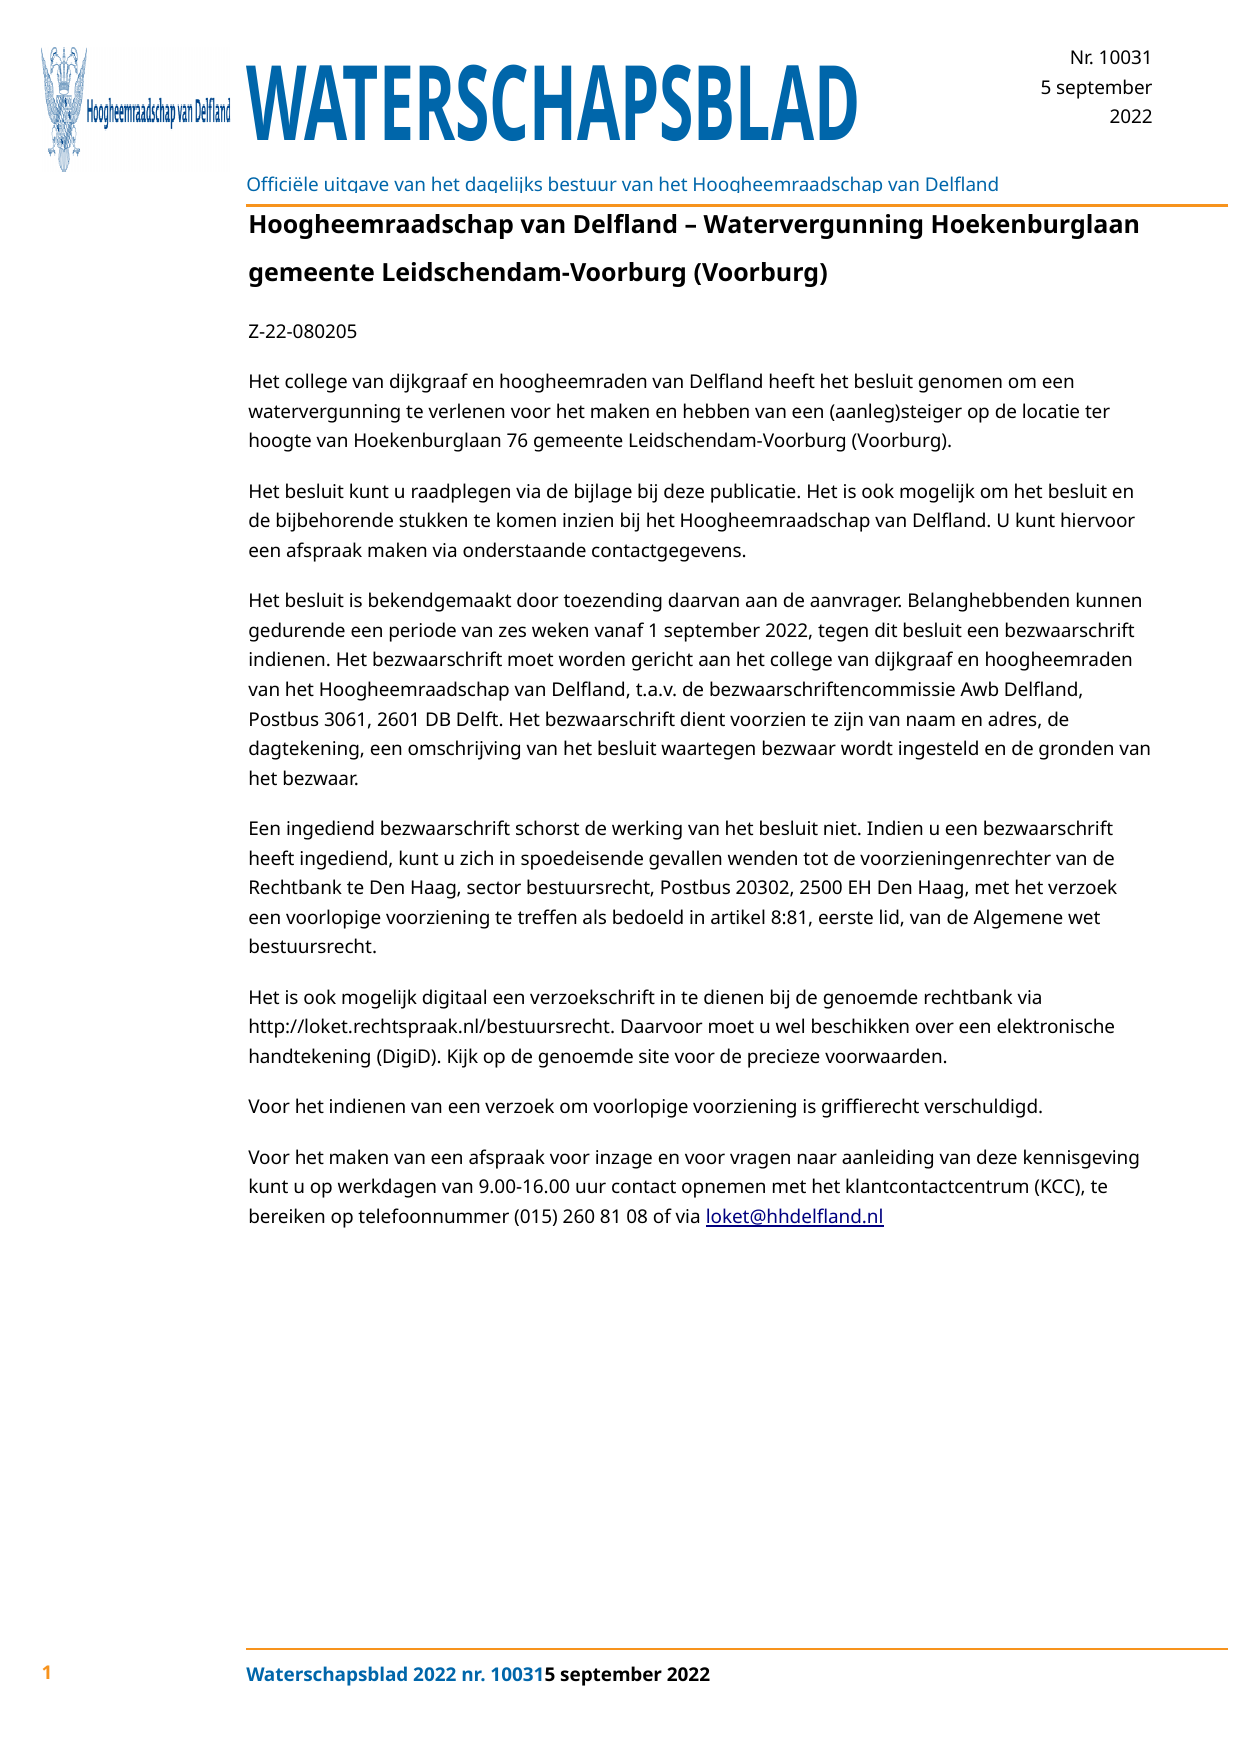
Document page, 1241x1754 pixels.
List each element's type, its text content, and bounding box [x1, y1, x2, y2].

text Voor het indienen van een verzoek om voorlopige voorziening is griffierecht verschuldigd. [248, 1094, 1152, 1119]
text Voor het maken van een afspraak voor inzage en voor vragen naar aanleiding van deze kennisgeving kunt u op werkdagen van 9.00-16.00 uur contact opnemen met het klantcontactcentrum (KCC), te bereiken op telefoonnummer (015) 260 81 08 of via loket@hhdelfland.nl [248, 1144, 1152, 1229]
text Het besluit is bekendgemaakt door toezending daarvan aan de aanvrager. Belanghebbenden kunnen gedurende een periode van zes weken vanaf 1 september 2022, tegen dit besluit een bezwaarschrift indienen. Het bezwaarschrift moet worden gericht aan het college van dijkgraaf en hoogheemraden van het Hoogheemraadschap van Delfland, t.a.v. de bezwaarschriftencommissie Awb Delfland, Postbus 3061, 2601 DB Delft. Het bezwaarschrift dient voorzien te zijn van naam en adres, de dagtekening, een omschrijving van het besluit waartegen bezwaar wordt ingesteld en de gronden van het bezwaar. [248, 587, 1152, 791]
text Het college van dijkgraaf en hoogheemraden van Delfland heeft het besluit genomen om een watervergunning te verlenen voor het maken en hebben van een (aanleg)steiger op de locatie ter hoogte van Hoekenburglaan 76 gemeente Leidschendam-Voorburg (Voorburg). [248, 368, 1152, 453]
text Z-22-080205 [248, 318, 1152, 344]
text Een ingediend bezwaarschrift schorst de werking van het besluit niet. Indien u een bezwaarschrift heeft ingediend, kunt u zich in spoedeisende gevallen wenden tot de voorzieningenrechter van de Rechtbank te Den Haag, sector bestuursrecht, Postbus 20302, 2500 EH Den Haag, met het verzoek een voorlopige voorziening te treffen als bedoeld in artikel 8:81, eerste lid, van de Algemene wet bestuursrecht. [248, 815, 1152, 959]
picture [41, 47, 231, 172]
text Hoogheemraadschap van Delfland – Watervergunning Hoekenburglaan gemeente Leidschendam-Voorburg (Voorburg) [248, 207, 1152, 288]
text Het besluit kunt u raadplegen via de bijlage bij deze publicatie. Het is ook mogelijk om het besluit en de bijbehorende stukken te komen inzien bij het Hoogheemraadschap van Delfland. U kunt hiervoor een afspraak maken via onderstaande contactgegevens. [248, 478, 1152, 563]
text Het is ook mogelijk digitaal een verzoekschrift in te dienen bij de genoemde rechtbank via http://loket.rechtspraak.nl/bestuursrecht. Daarvoor moet u wel beschikken over een elektronische handtekening (DigiD). Kijk op de genoemde site voor de precieze voorwaarden. [248, 984, 1152, 1069]
